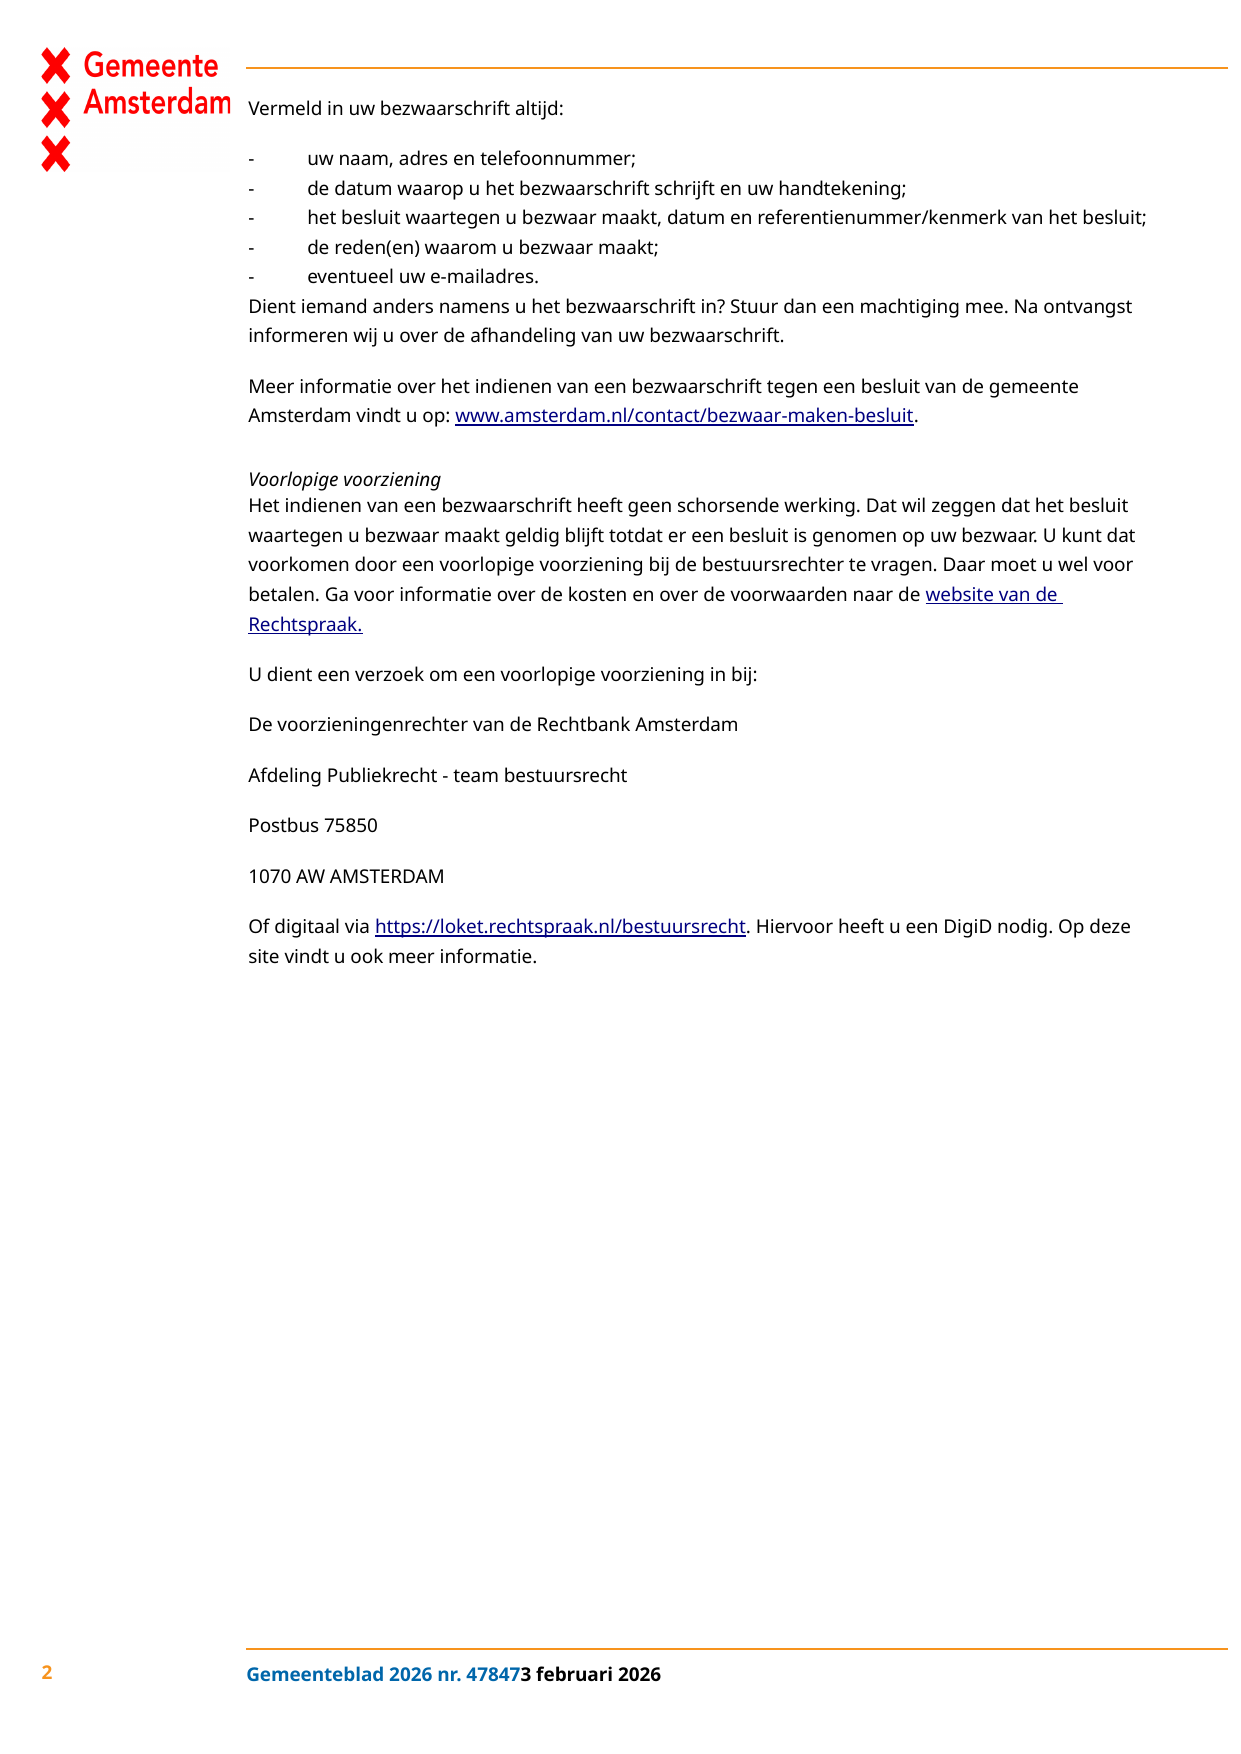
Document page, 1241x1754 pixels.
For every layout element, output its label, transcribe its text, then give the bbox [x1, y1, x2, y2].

text U dient een verzoek om een voorlopige voorziening in bij: [248, 661, 1152, 687]
text Meer informatie over het indienen van een bezwaarschrift tegen een besluit van de gemeente Amsterdam vindt u op: www.amsterdam.nl/contact/bezwaar-maken-besluit. [248, 373, 1152, 428]
text Het indienen van een bezwaarschrift heeft geen schorsende werking. Dat wil zeggen dat het besluit waartegen u bezwaar maakt geldig blijft totdat er een besluit is genomen op uw bezwaar. U kunt dat voorkomen door een voorlopige voorziening bij de bestuursrechter te vragen. Daar moet u wel voor betalen. Ga voor informatie over de kosten en over de voorwaarden naar de website van de Rechtspraak. [248, 492, 1152, 636]
picture [41, 47, 231, 172]
text Of digitaal via https://loket.rechtspraak.nl/bestuursrecht. Hiervoor heeft u een DigiD nodig. Op deze site vindt u ook meer informatie. [248, 913, 1152, 968]
text Vermeld in uw bezwaarschrift altijd: [248, 95, 1152, 121]
list de reden(en) waarom u bezwaar maakt; [248, 234, 1152, 260]
list de datum waarop u het bezwaarschrift schrijft en uw handtekening; [248, 175, 1152, 201]
list uw naam, adres en telefoonnummer; [248, 145, 1152, 171]
list eventueel uw e-mailadres. [248, 263, 1152, 289]
text Afdeling Publiekrecht - team bestuursrecht [248, 762, 1152, 788]
text Voorlopige voorziening [248, 467, 1152, 492]
text Dient iemand anders namens u het bezwaarschrift in? Stuur dan een machtiging mee. Na ontvangst informeren wij u over de afhandeling van uw bezwaarschrift. [248, 293, 1152, 348]
text Postbus 75850 [248, 812, 1152, 838]
text 1070 AW AMSTERDAM [248, 863, 1152, 888]
text De voorzieningenrechter van de Rechtbank Amsterdam [248, 712, 1152, 737]
list het besluit waartegen u bezwaar maakt, datum en referentienummer/kenmerk van het besluit; [248, 204, 1152, 230]
